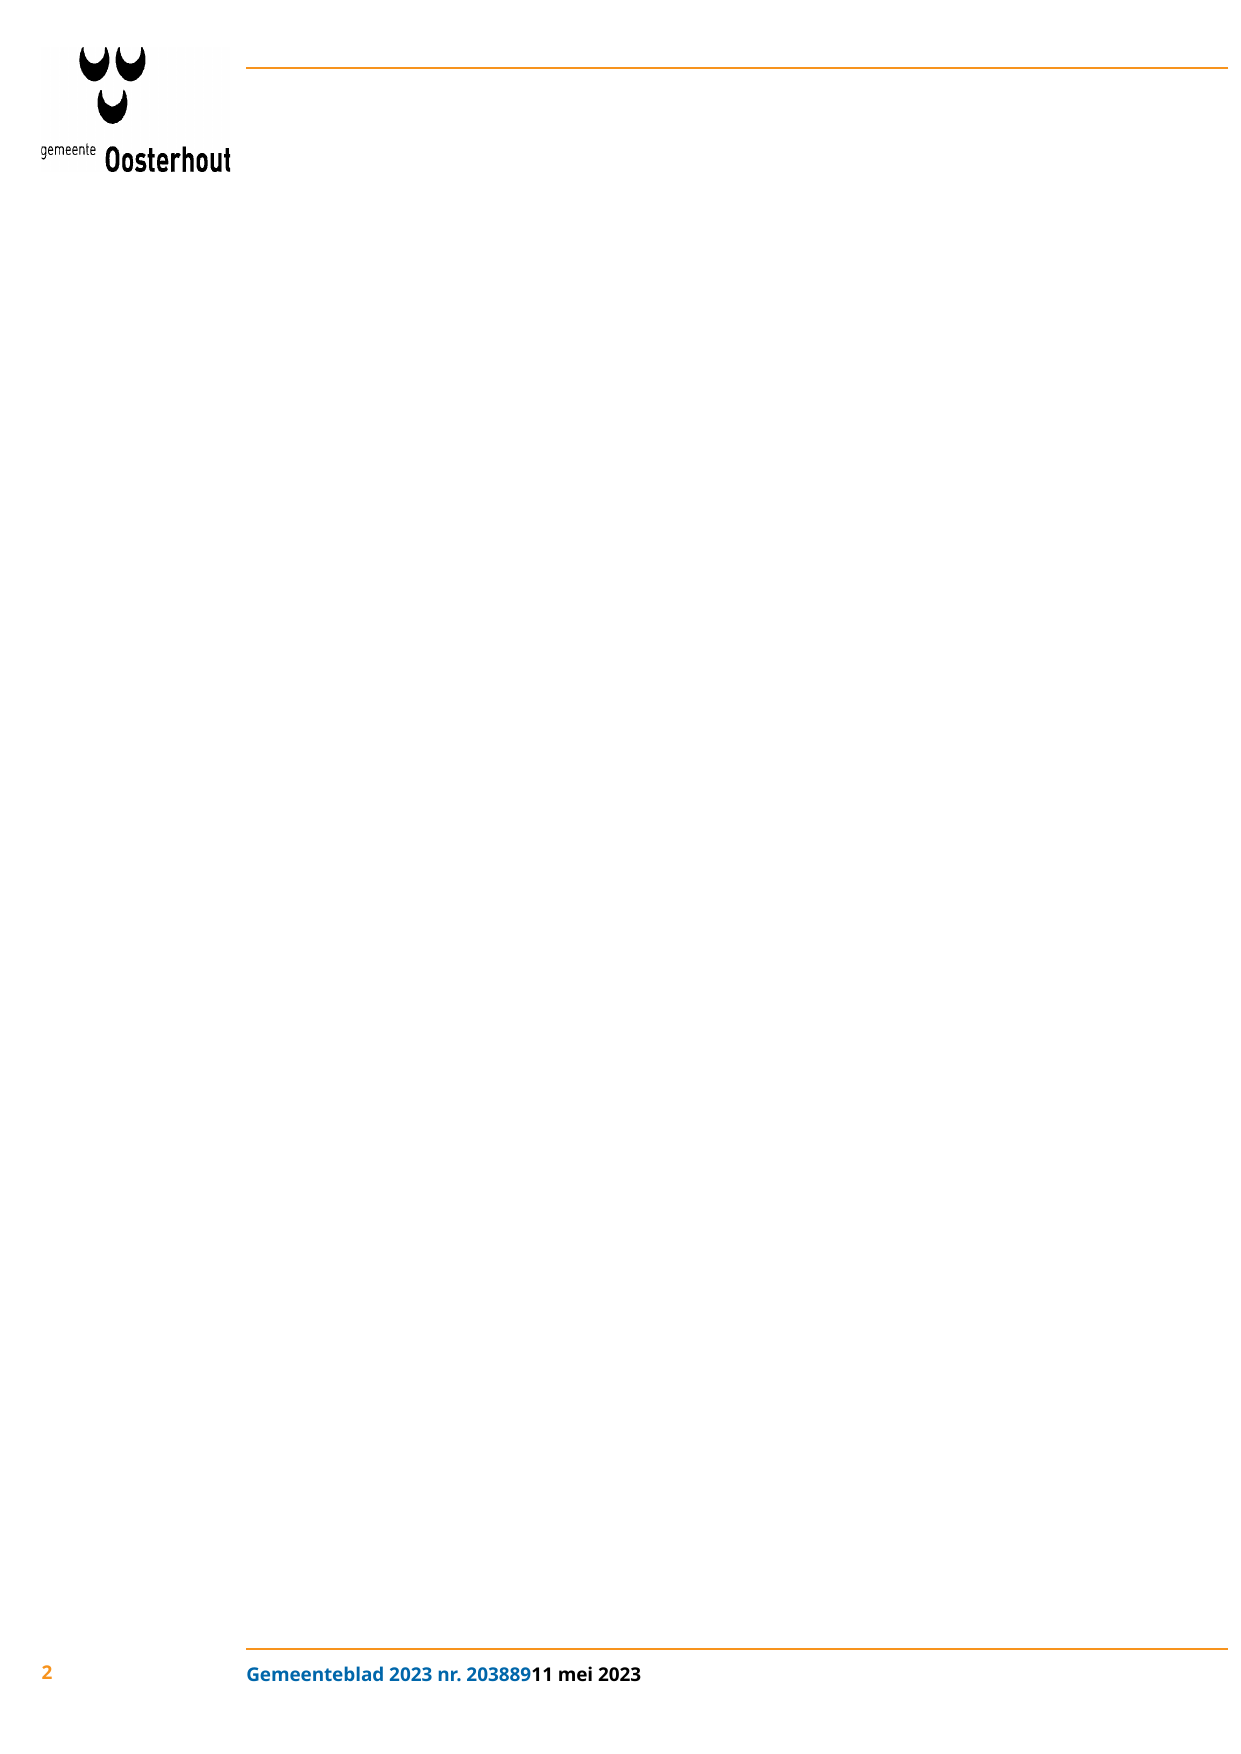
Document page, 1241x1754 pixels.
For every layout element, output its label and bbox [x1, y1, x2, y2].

picture [41, 47, 231, 172]
